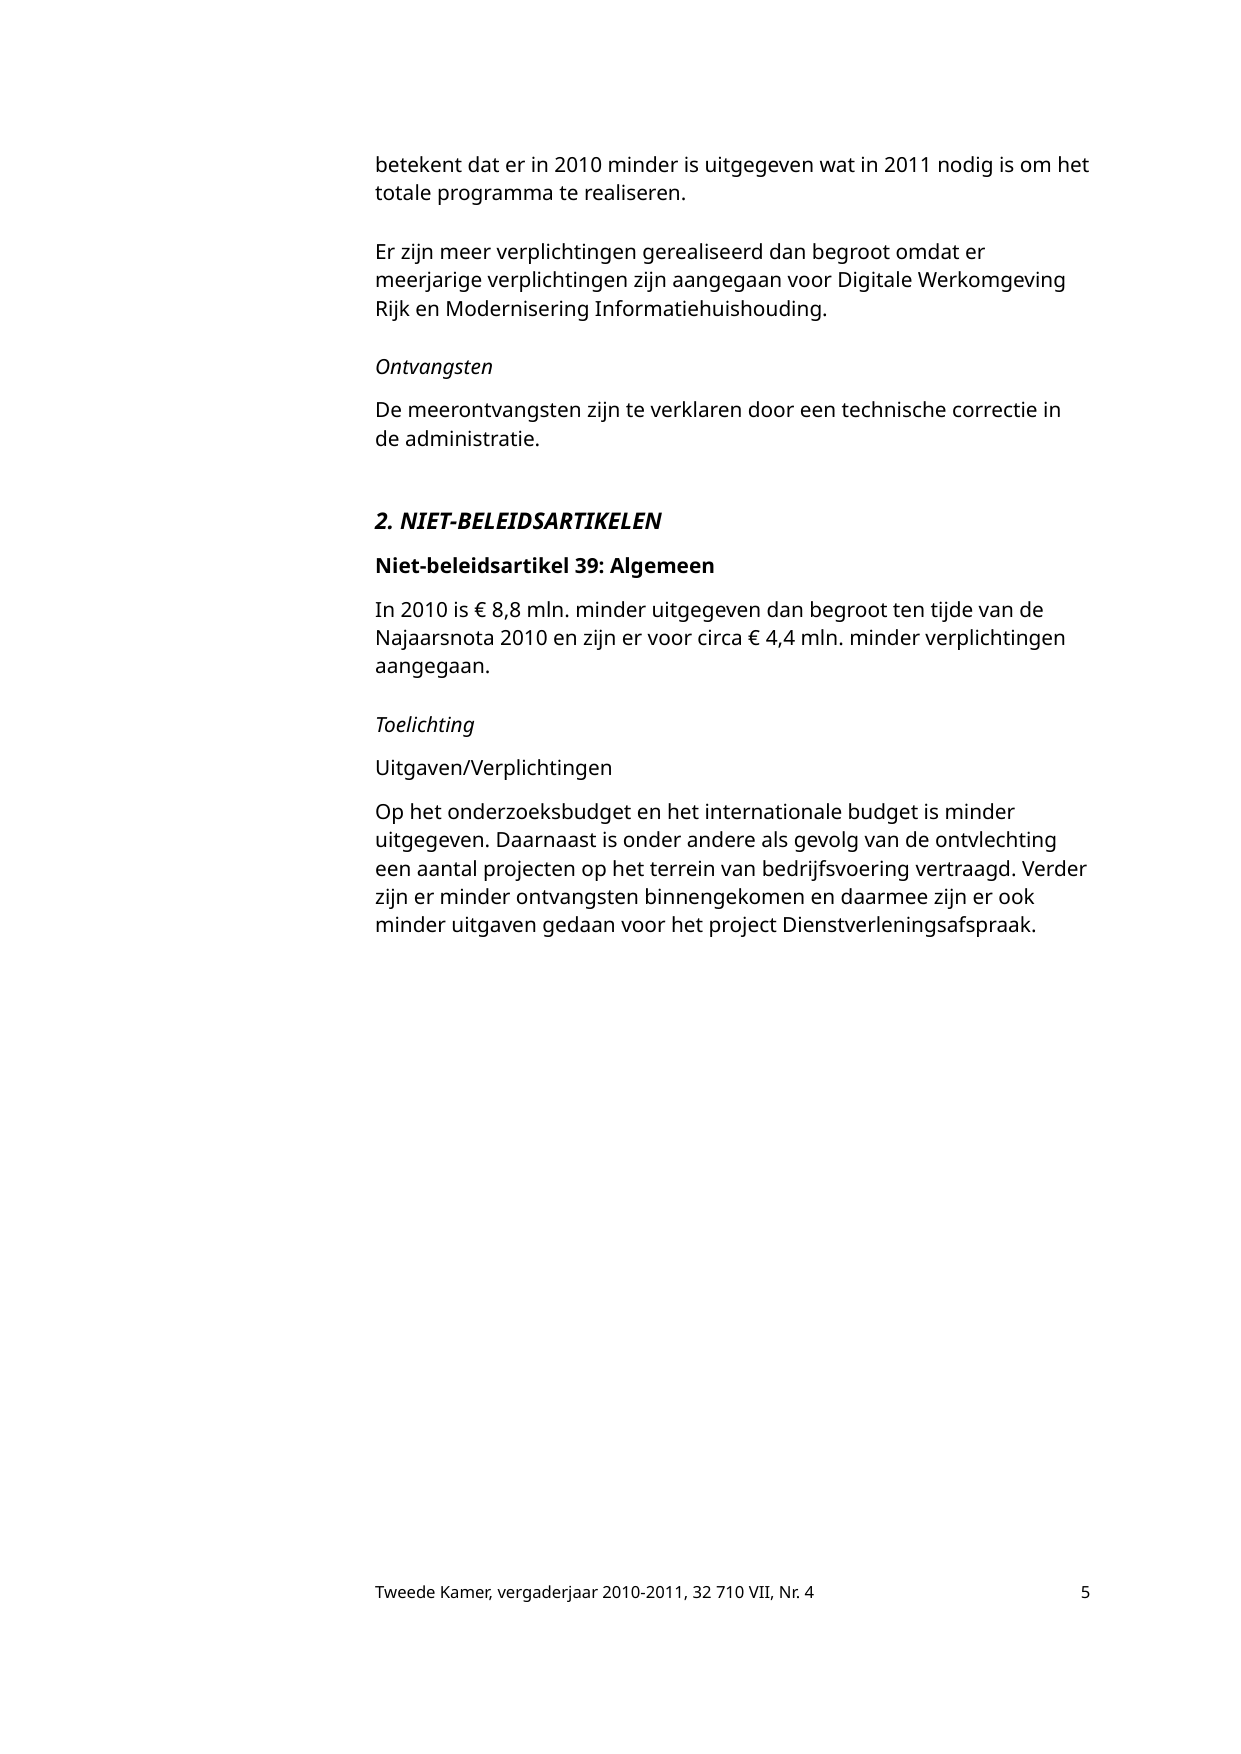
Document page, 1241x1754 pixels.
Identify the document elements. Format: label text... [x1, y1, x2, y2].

text Er zijn meer verplichtingen gerealiseerd dan begroot omdat er meerjarige verplichtingen zijn aangegaan voor Digitale Werkomgeving Rijk en Modernisering Informatiehuishouding. [375, 237, 1090, 322]
text Toelichting [375, 710, 1090, 738]
text De meerontvangsten zijn te verklaren door een technische correctie in de administratie. [375, 396, 1090, 452]
subtitle 2. NIET-BELEIDSARTIKELEN [375, 505, 1090, 536]
text Ontvangsten [375, 352, 1090, 381]
text In 2010 is € 8,8 mln. minder uitgegeven dan begroot ten tijde van de Najaarsnota 2010 en zijn er voor circa € 4,4 mln. minder verplichtingen aangegaan. [375, 595, 1090, 680]
text Op het onderzoeksbudget en het internationale budget is minder uitgegeven. Daarnaast is onder andere als gevolg van de ontvlechting een aantal projecten op het terrein van bedrijfsvoering vertraagd. Verder zijn er minder ontvangsten binnengekomen en daarmee zijn er ook minder uitgaven gedaan voor het project Dienstverleningsafspraak. [375, 797, 1090, 939]
text Uitgaven/Verplichtingen [375, 753, 1090, 782]
text betekent dat er in 2010 minder is uitgegeven wat in 2011 nodig is om het totale programma te realiseren. [375, 150, 1090, 207]
text Niet-beleidsartikel 39: Algemeen [375, 551, 1090, 580]
